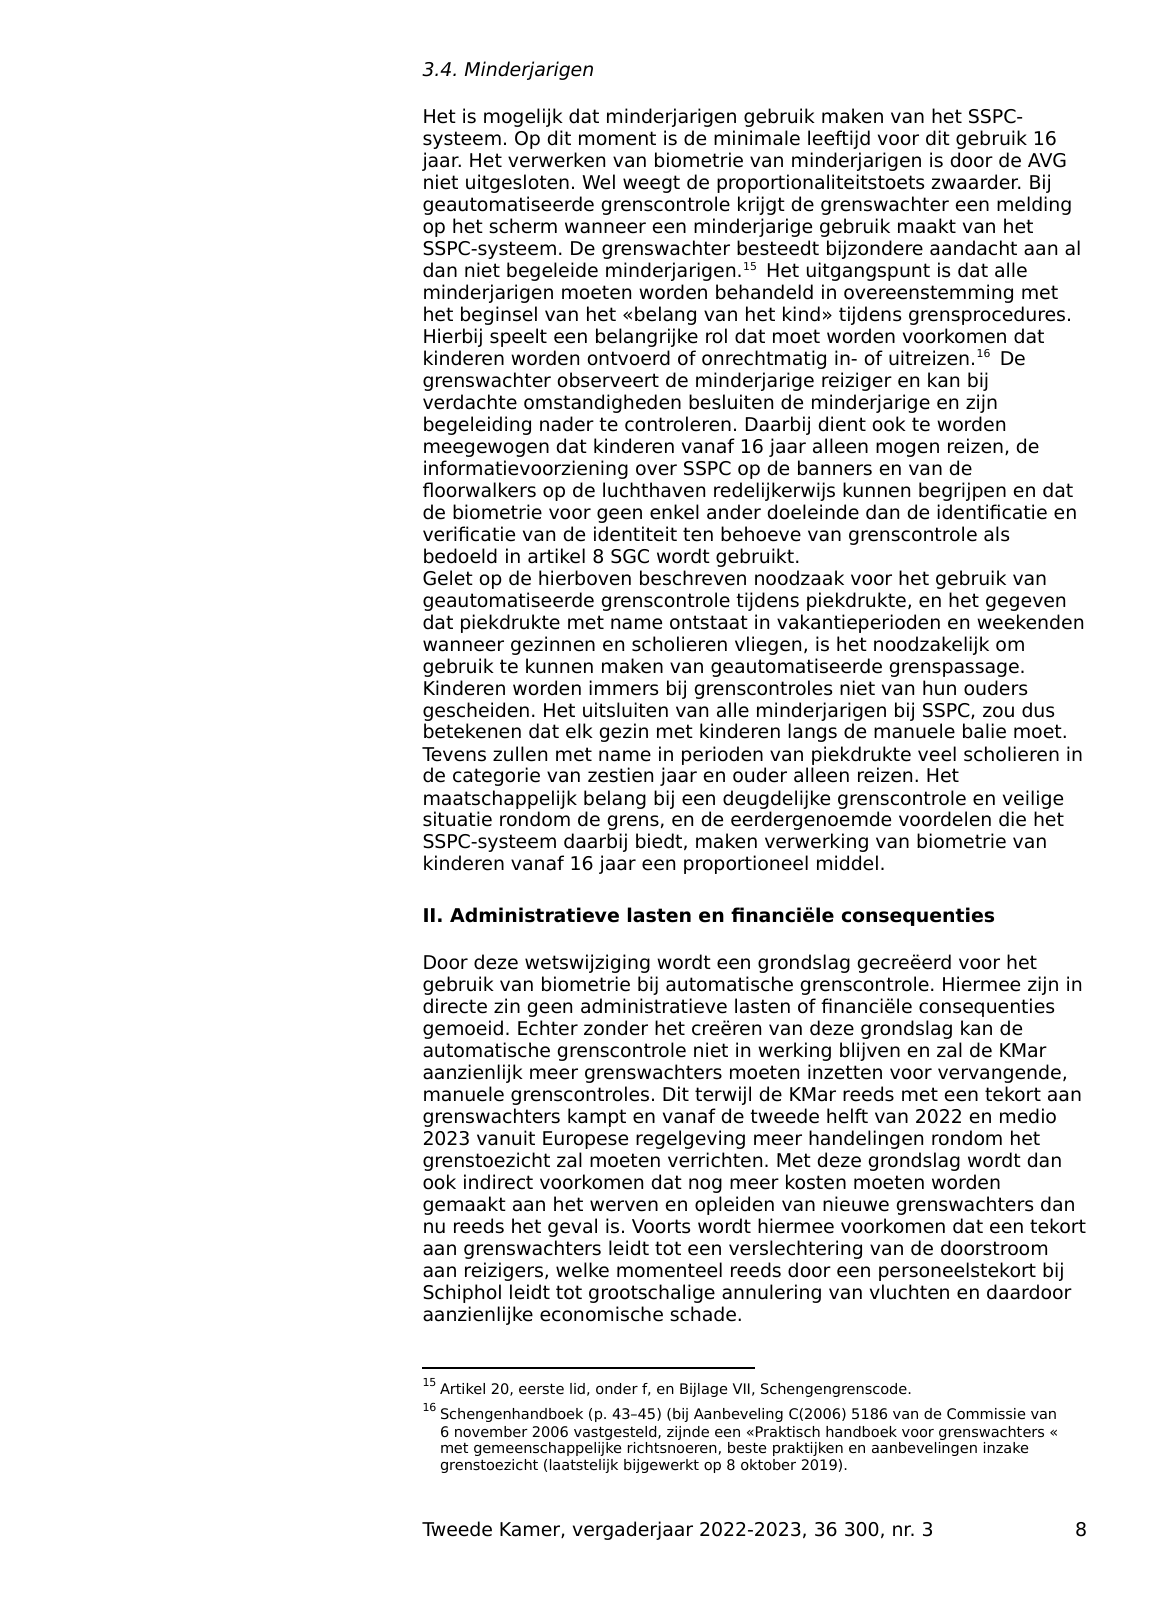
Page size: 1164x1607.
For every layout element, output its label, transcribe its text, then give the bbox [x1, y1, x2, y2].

text Artikel 20, eerste lid, onder f, en Bijlage VII, Schengengrenscode. [422, 1377, 1087, 1399]
text Schengenhandboek (p. 43–45) (bij Aanbeveling C(2006) 5186 van de Commissie van 6 november 2006 vastgesteld, zijnde een «Praktisch handboek voor grenswachters « met gemeenschappelijke richtsnoeren, beste praktijken en aanbevelingen inzake grenstoezicht (laatstelijk bijgewerkt op 8 oktober 2019). [422, 1402, 1087, 1474]
subtitle 3.4. Minderjarigen [422, 59, 1087, 81]
text Door deze wetswijziging wordt een grondslag gecreëerd voor het gebruik van biometrie bij automatische grenscontrole. Hiermee zijn in directe zin geen administratieve lasten of financiële consequenties gemoeid. Echter zonder het creëren van deze grondslag kan de automatische grenscontrole niet in werking blijven en zal de KMar aanzienlijk meer grenswachters moeten inzetten voor vervangende, manuele grenscontroles. Dit terwijl de KMar reeds met een tekort aan grenswachters kampt en vanaf de tweede helft van 2022 en medio 2023 vanuit Europese regelgeving meer handelingen rondom het grenstoezicht zal moeten verrichten. Met deze grondslag wordt dan ook indirect voorkomen dat nog meer kosten moeten worden gemaakt aan het werven en opleiden van nieuwe grenswachters dan nu reeds het geval is. Voorts wordt hiermee voorkomen dat een tekort aan grenswachters leidt tot een verslechtering van de doorstroom aan reizigers, welke momenteel reeds door een personeelstekort bij Schiphol leidt tot grootschalige annulering van vluchten en daardoor aanzienlijke economische schade. [422, 952, 1087, 1326]
subtitle II. Administratieve lasten en financiële consequenties [422, 905, 1087, 927]
text Gelet op de hierboven beschreven noodzaak voor het gebruik van geautomatiseerde grenscontrole tijdens piekdrukte, en het gegeven dat piekdrukte met name ontstaat in vakantieperioden en weekenden wanneer gezinnen en scholieren vliegen, is het noodzakelijk om gebruik te kunnen maken van geautomatiseerde grenspassage. Kinderen worden immers bij grenscontroles niet van hun ouders gescheiden. Het uitsluiten van alle minderjarigen bij SSPC, zou dus betekenen dat elk gezin met kinderen langs de manuele balie moet. Tevens zullen met name in perioden van piekdrukte veel scholieren in de categorie van zestien jaar en ouder alleen reizen. Het maatschappelijk belang bij een deugdelijke grenscontrole en veilige situatie rondom de grens, en de eerdergenoemde voordelen die het SSPC-systeem daarbij biedt, maken verwerking van biometrie van kinderen vanaf 16 jaar een proportioneel middel. [422, 568, 1087, 875]
text Het is mogelijk dat minderjarigen gebruik maken van het SSPC-systeem. Op dit moment is de minimale leeftijd voor dit gebruik 16 jaar. Het verwerken van biometrie van minderjarigen is door de AVG niet uitgesloten. Wel weegt de proportionaliteitstoets zwaarder. Bij geautomatiseerde grenscontrole krijgt de grenswachter een melding op het scherm wanneer een minderjarige gebruik maakt van het SSPC-systeem. De grenswachter besteedt bijzondere aandacht aan al dan niet begeleide minderjarigen. Het uitgangspunt is dat alle minderjarigen moeten worden behandeld in overeenstemming met het beginsel van het «belang van het kind» tijdens grensprocedures. Hierbij speelt een belangrijke rol dat moet worden voorkomen dat kinderen worden ontvoerd of onrechtmatig in- of uitreizen. De grenswachter observeert de minderjarige reiziger en kan bij verdachte omstandigheden besluiten de minderjarige en zijn begeleiding nader te controleren. Daarbij dient ook te worden meegewogen dat kinderen vanaf 16 jaar alleen mogen reizen, de informatievoorziening over SSPC op de banners en van de floorwalkers op de luchthaven redelijkerwijs kunnen begrijpen en dat de biometrie voor geen enkel ander doeleinde dan de identificatie en verificatie van de identiteit ten behoeve van grenscontrole als bedoeld in artikel 8 SGC wordt gebruikt. [422, 106, 1087, 568]
